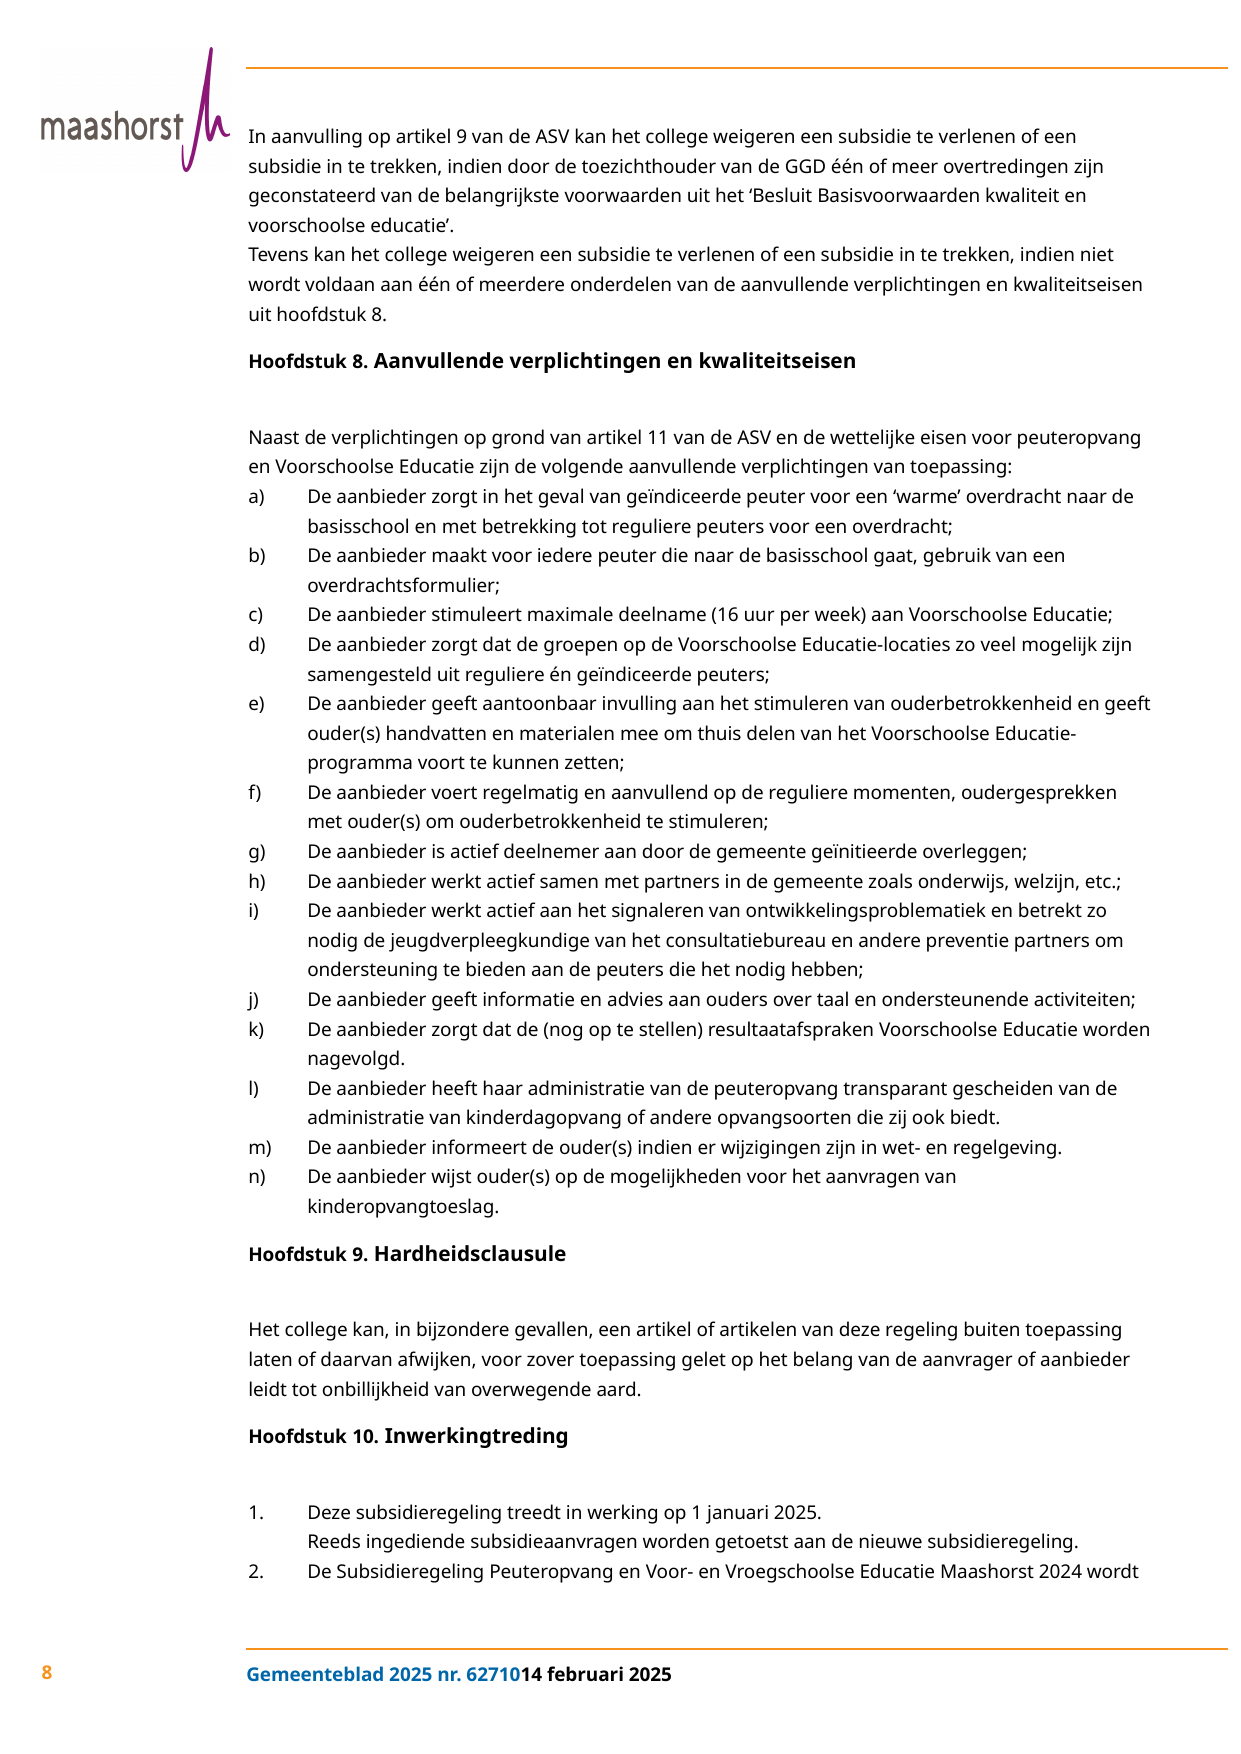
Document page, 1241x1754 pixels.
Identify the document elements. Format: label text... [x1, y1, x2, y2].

list De aanbieder geeft informatie en advies aan ouders over taal en ondersteunende activiteiten; [248, 986, 1152, 1012]
list De aanbieder werkt actief aan het signaleren van ontwikkelingsproblematiek en betrekt zo nodig de jeugdverpleegkundige van het consultatiebureau en andere preventie partners om ondersteuning te bieden aan de peuters die het nodig hebben; [248, 897, 1152, 982]
text Naast de verplichtingen op grond van artikel 11 van de ASV en de wettelijke eisen voor peuteropvang en Voorschoolse Educatie zijn de volgende aanvullende verplichtingen van toepassing: [248, 424, 1152, 479]
list De aanbieder voert regelmatig en aanvullend op de reguliere momenten, oudergesprekken met ouder(s) om ouderbetrokkenheid te stimuleren; [248, 779, 1152, 834]
list De aanbieder maakt voor iedere peuter die naar de basisschool gaat, gebruik van een overdrachtsformulier; [248, 542, 1152, 598]
text Hoofdstuk 9. Hardheidsclausule [248, 1239, 1152, 1267]
list De aanbieder wijst ouder(s) op de mogelijkheden voor het aanvragen van kinderopvangtoeslag. [248, 1164, 1152, 1219]
list Deze subsidieregeling treedt in werking op 1 januari 2025. [248, 1499, 1152, 1525]
list De aanbieder zorgt dat de groepen op de Voorschoolse Educatie-locaties zo veel mogelijk zijn samengesteld uit reguliere én geïndiceerde peuters; [248, 631, 1152, 686]
text Hoofdstuk 8. Aanvullende verplichtingen en kwaliteitseisen [248, 346, 1152, 375]
list De aanbieder geeft aantoonbaar invulling aan het stimuleren van ouderbetrokkenheid en geeft ouder(s) handvatten en materialen mee om thuis delen van het Voorschoolse Educatie-programma voort te kunnen zetten; [248, 690, 1152, 775]
list De aanbieder zorgt in het geval van geïndiceerde peuter voor een ‘warme’ overdracht naar de basisschool en met betrekking tot reguliere peuters voor een overdracht; [248, 483, 1152, 538]
list Reeds ingediende subsidieaanvragen worden getoetst aan de nieuwe subsidieregeling. [248, 1529, 1152, 1554]
text Hoofdstuk 10. Inwerkingtreding [248, 1421, 1152, 1450]
list De aanbieder stimuleert maximale deelname (16 uur per week) aan Voorschoolse Educatie; [248, 602, 1152, 627]
list De aanbieder informeert de ouder(s) indien er wijzigingen zijn in wet- en regelgeving. [248, 1134, 1152, 1160]
text Tevens kan het college weigeren een subsidie te verlenen of een subsidie in te trekken, indien niet wordt voldaan aan één of meerdere onderdelen van de aanvullende verplichtingen en kwaliteitseisen uit hoofdstuk 8. [248, 242, 1152, 326]
list De aanbieder is actief deelnemer aan door de gemeente geïnitieerde overleggen; [248, 838, 1152, 864]
text Het college kan, in bijzondere gevallen, een artikel of artikelen van deze regeling buiten toepassing laten of daarvan afwijken, voor zover toepassing gelet op het belang van de aanvrager of aanbieder leidt tot onbillijkheid van overwegende aard. [248, 1317, 1152, 1401]
text In aanvulling op artikel 9 van de ASV kan het college weigeren een subsidie te verlenen of een subsidie in te trekken, indien door de toezichthouder van de GGD één of meer overtredingen zijn geconstateerd van de belangrijkste voorwaarden uit het ‘Besluit Basisvoorwaarden kwaliteit en voorschoolse educatie’. [248, 123, 1152, 238]
list De Subsidieregeling Peuteropvang en Voor- en Vroegschoolse Educatie Maashorst 2024 wordt [248, 1558, 1152, 1584]
list De aanbieder zorgt dat de (nog op te stellen) resultaatafspraken Voorschoolse Educatie worden nagevolgd. [248, 1016, 1152, 1071]
list De aanbieder heeft haar administratie van de peuteropvang transparant gescheiden van de administratie van kinderdagopvang of andere opvangsoorten die zij ook biedt. [248, 1075, 1152, 1130]
list De aanbieder werkt actief samen met partners in de gemeente zoals onderwijs, welzijn, etc.; [248, 868, 1152, 893]
picture [41, 47, 231, 172]
